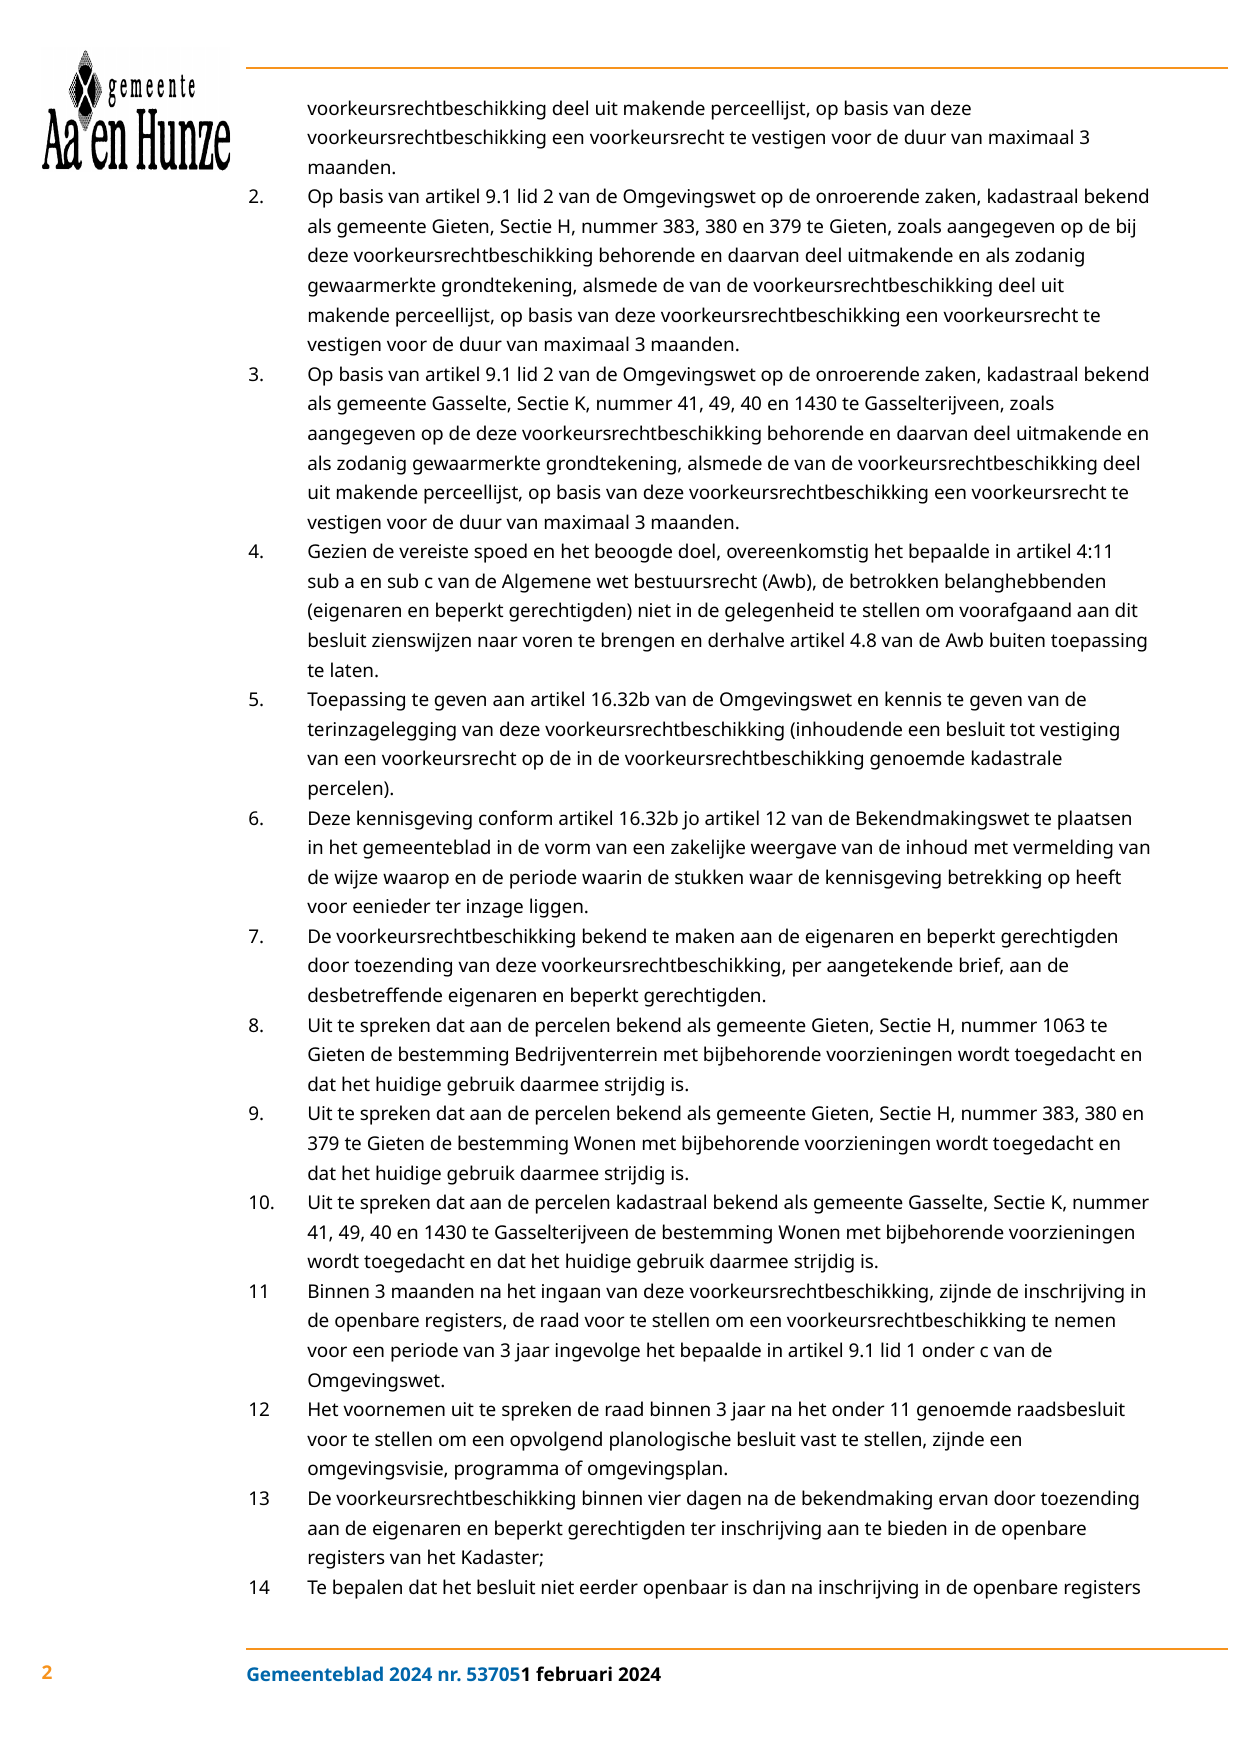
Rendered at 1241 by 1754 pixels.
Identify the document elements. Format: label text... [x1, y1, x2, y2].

list voorkeursrechtbeschikking deel uit makende perceellijst, op basis van deze voorkeursrechtbeschikking een voorkeursrecht te vestigen voor de duur van maximaal 3 maanden. [248, 95, 1152, 180]
list Uit te spreken dat aan de percelen kadastraal bekend als gemeente Gasselte, Sectie K, nummer 41, 49, 40 en 1430 te Gasselterijveen de bestemming Wonen met bijbehorende voorzieningen wordt toegedacht en dat het huidige gebruik daarmee strijdig is. [248, 1189, 1152, 1274]
list De voorkeursrechtbeschikking binnen vier dagen na de bekendmaking ervan door toezending aan de eigenaren en beperkt gerechtigden ter inschrijving aan te bieden in de openbare registers van het Kadaster; [248, 1485, 1152, 1570]
list Op basis van artikel 9.1 lid 2 van de Omgevingswet op de onroerende zaken, kadastraal bekend als gemeente Gasselte, Sectie K, nummer 41, 49, 40 en 1430 te Gasselterijveen, zoals aangegeven op de deze voorkeursrechtbeschikking behorende en daarvan deel uitmakende en als zodanig gewaarmerkte grondtekening, alsmede de van de voorkeursrechtbeschikking deel uit makende perceellijst, op basis van deze voorkeursrechtbeschikking een voorkeursrecht te vestigen voor de duur van maximaal 3 maanden. [248, 361, 1152, 535]
list Het voornemen uit te spreken de raad binnen 3 jaar na het onder 11 genoemde raadsbesluit voor te stellen om een opvolgend planologische besluit vast te stellen, zijnde een omgevingsvisie, programma of omgevingsplan. [248, 1396, 1152, 1481]
list Uit te spreken dat aan de percelen bekend als gemeente Gieten, Sectie H, nummer 383, 380 en 379 te Gieten de bestemming Wonen met bijbehorende voorzieningen wordt toegedacht en dat het huidige gebruik daarmee strijdig is. [248, 1101, 1152, 1186]
list Te bepalen dat het besluit niet eerder openbaar is dan na inschrijving in de openbare registers [248, 1574, 1152, 1600]
list Uit te spreken dat aan de percelen bekend als gemeente Gieten, Sectie H, nummer 1063 te Gieten de bestemming Bedrijventerrein met bijbehorende voorzieningen wordt toegedacht en dat het huidige gebruik daarmee strijdig is. [248, 1012, 1152, 1097]
list Toepassing te geven aan artikel 16.32b van de Omgevingswet en kennis te geven van de terinzagelegging van deze voorkeursrechtbeschikking (inhoudende een besluit tot vestiging van een voorkeursrecht op de in de voorkeursrechtbeschikking genoemde kadastrale percelen). [248, 686, 1152, 801]
list Deze kennisgeving conform artikel 16.32b jo artikel 12 van de Bekendmakingswet te plaatsen in het gemeenteblad in de vorm van een zakelijke weergave van de inhoud met vermelding van de wijze waarop en de periode waarin de stukken waar de kennisgeving betrekking op heeft voor eenieder ter inzage liggen. [248, 805, 1152, 919]
list Op basis van artikel 9.1 lid 2 van de Omgevingswet op de onroerende zaken, kadastraal bekend als gemeente Gieten, Sectie H, nummer 383, 380 en 379 te Gieten, zoals aangegeven op de bij deze voorkeursrechtbeschikking behorende en daarvan deel uitmakende en als zodanig gewaarmerkte grondtekening, alsmede de van de voorkeursrechtbeschikking deel uit makende perceellijst, op basis van deze voorkeursrechtbeschikking een voorkeursrecht te vestigen voor de duur van maximaal 3 maanden. [248, 183, 1152, 357]
list Gezien de vereiste spoed en het beoogde doel, overeenkomstig het bepaalde in artikel 4:11 sub a en sub c van de Algemene wet bestuursrecht (Awb), de betrokken belanghebbenden (eigenaren en beperkt gerechtigden) niet in de gelegenheid te stellen om voorafgaand aan dit besluit zienswijzen naar voren te brengen en derhalve artikel 4.8 van de Awb buiten toepassing te laten. [248, 538, 1152, 683]
list Binnen 3 maanden na het ingaan van deze voorkeursrechtbeschikking, zijnde de inschrijving in de openbare registers, de raad voor te stellen om een voorkeursrechtbeschikking te nemen voor een periode van 3 jaar ingevolge het bepaalde in artikel 9.1 lid 1 onder c van de Omgevingswet. [248, 1278, 1152, 1393]
picture [41, 47, 231, 172]
list De voorkeursrechtbeschikking bekend te maken aan de eigenaren en beperkt gerechtigden door toezending van deze voorkeursrechtbeschikking, per aangetekende brief, aan de desbetreffende eigenaren en beperkt gerechtigden. [248, 923, 1152, 1008]
